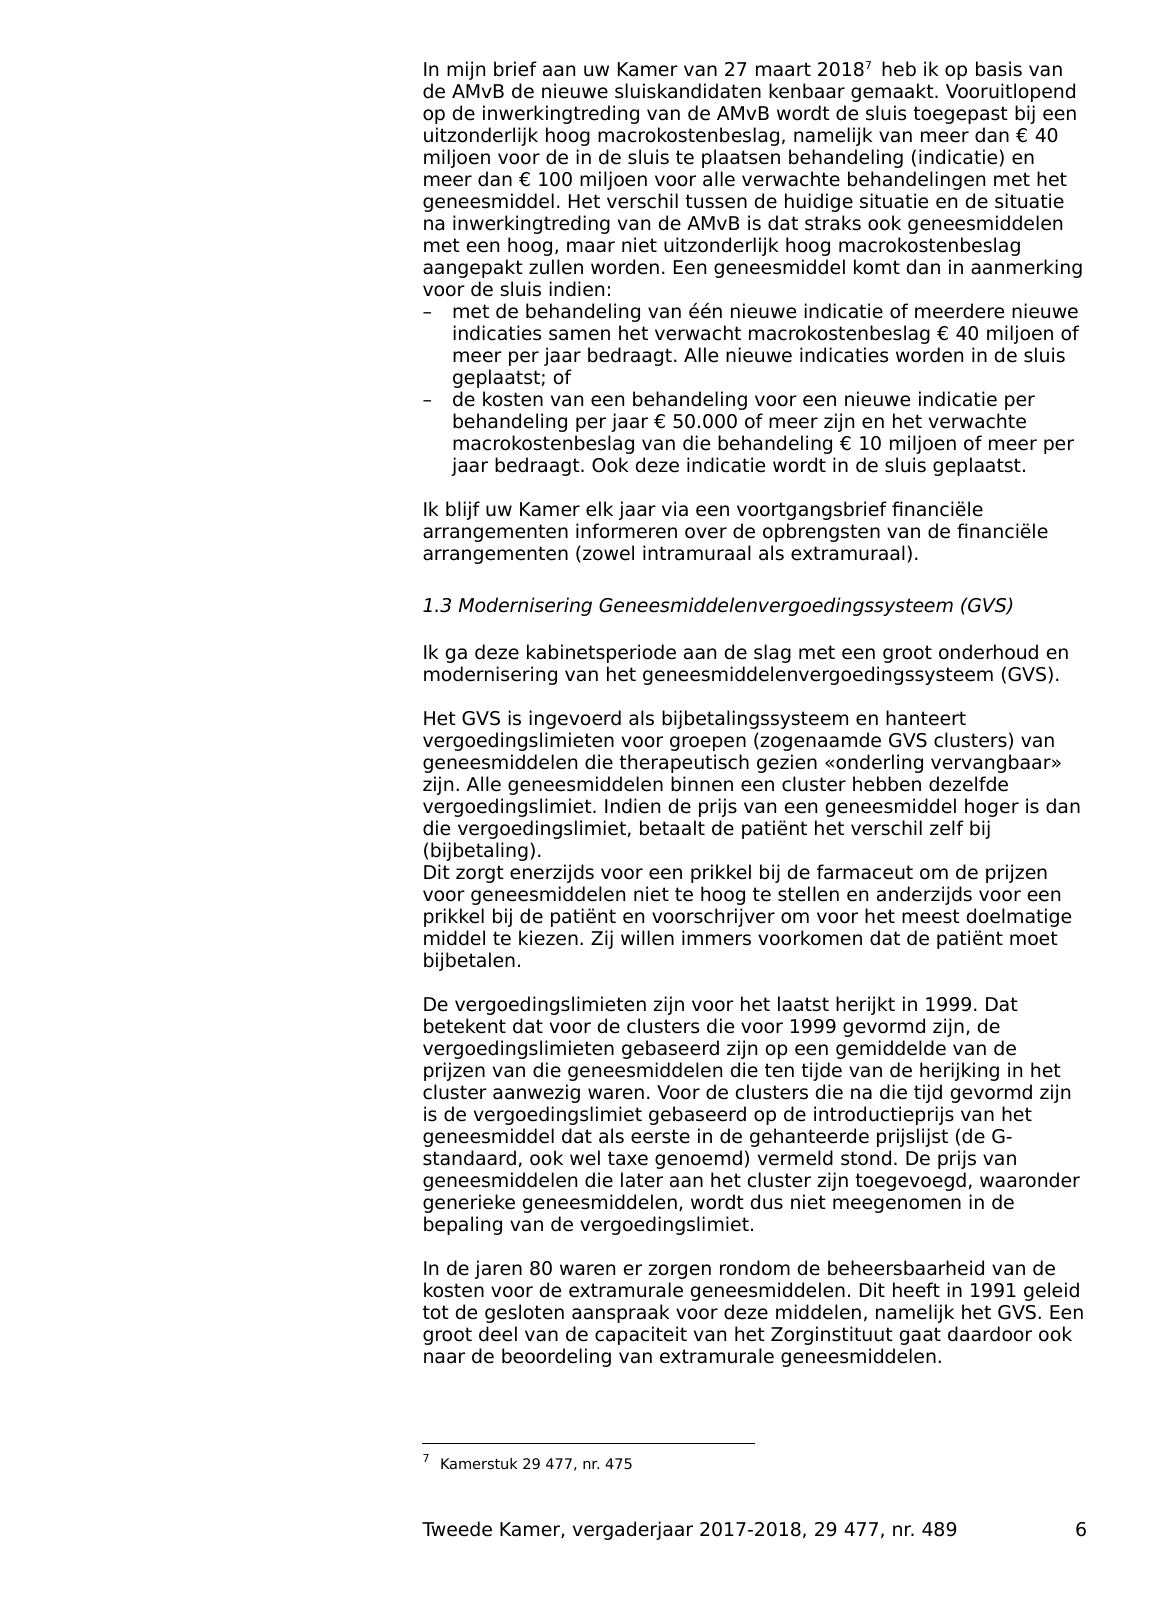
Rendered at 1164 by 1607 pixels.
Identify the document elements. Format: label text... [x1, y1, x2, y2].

subtitle 1.3 Modernisering Geneesmiddelenvergoedingssysteem (GVS) [422, 595, 1087, 617]
text Ik ga deze kabinetsperiode aan de slag met een groot onderhoud en modernisering van het geneesmiddelenvergoedingssysteem (GVS). [422, 642, 1087, 686]
text In mijn brief aan uw Kamer van 27 maart 2018 heb ik op basis van de AMvB de nieuwe sluiskandidaten kenbaar gemaakt. Vooruitlopend op de inwerkingtreding van de AMvB wordt de sluis toegepast bij een uitzonderlijk hoog macrokostenbeslag, namelijk van meer dan € 40 miljoen voor de in de sluis te plaatsen behandeling (indicatie) en meer dan € 100 miljoen voor alle verwachte behandelingen met het geneesmiddel. Het verschil tussen de huidige situatie en de situatie na inwerkingtreding van de AMvB is dat straks ook geneesmiddelen met een hoog, maar niet uitzonderlijk hoog macrokostenbeslag aangepakt zullen worden. Een geneesmiddel komt dan in aanmerking voor de sluis indien: [422, 59, 1087, 301]
text De vergoedingslimieten zijn voor het laatst herijkt in 1999. Dat betekent dat voor de clusters die voor 1999 gevormd zijn, de vergoedingslimieten gebaseerd zijn op een gemiddelde van de prijzen van die geneesmiddelen die ten tijde van de herijking in het cluster aanwezig waren. Voor de clusters die na die tijd gevormd zijn is de vergoedingslimiet gebaseerd op de introductieprijs van het geneesmiddel dat als eerste in de gehanteerde prijslijst (de G-standaard, ook wel taxe genoemd) vermeld stond. De prijs van geneesmiddelen die later aan het cluster zijn toegevoegd, waaronder generieke geneesmiddelen, wordt dus niet meegenomen in de bepaling van de vergoedingslimiet. [422, 994, 1087, 1236]
text Dit zorgt enerzijds voor een prikkel bij de farmaceut om de prijzen voor geneesmiddelen niet te hoog te stellen en anderzijds voor een prikkel bij de patiënt en voorschrijver om voor het meest doelmatige middel te kiezen. Zij willen immers voorkomen dat de patiënt moet bijbetalen. [422, 862, 1087, 972]
text Het GVS is ingevoerd als bijbetalingssysteem en hanteert vergoedingslimieten voor groepen (zogenaamde GVS clusters) van geneesmiddelen die therapeutisch gezien «onderling vervangbaar» zijn. Alle geneesmiddelen binnen een cluster hebben dezelfde vergoedingslimiet. Indien de prijs van een geneesmiddel hoger is dan die vergoedingslimiet, betaalt de patiënt het verschil zelf bij (bijbetaling). [422, 708, 1087, 862]
text Ik blijf uw Kamer elk jaar via een voortgangsbrief financiële arrangementen informeren over de opbrengsten van de financiële arrangementen (zowel intramuraal als extramuraal). [422, 499, 1087, 565]
text – met de behandeling van één nieuwe indicatie of meerdere nieuwe indicaties samen het verwacht macrokostenbeslag € 40 miljoen of meer per jaar bedraagt. Alle nieuwe indicaties worden in de sluis geplaatst; of [422, 301, 1087, 389]
text In de jaren 80 waren er zorgen rondom de beheersbaarheid van de kosten voor de extramurale geneesmiddelen. Dit heeft in 1991 geleid tot de gesloten aanspraak voor deze middelen, namelijk het GVS. Een groot deel van de capaciteit van het Zorginstituut gaat daardoor ook naar de beoordeling van extramurale geneesmiddelen. [422, 1258, 1087, 1368]
text – de kosten van een behandeling voor een nieuwe indicatie per behandeling per jaar € 50.000 of meer zijn en het verwachte macrokostenbeslag van die behandeling € 10 miljoen of meer per jaar bedraagt. Ook deze indicatie wordt in de sluis geplaatst. [422, 389, 1087, 477]
text Kamerstuk 29 477, nr. 475 [422, 1452, 1087, 1474]
